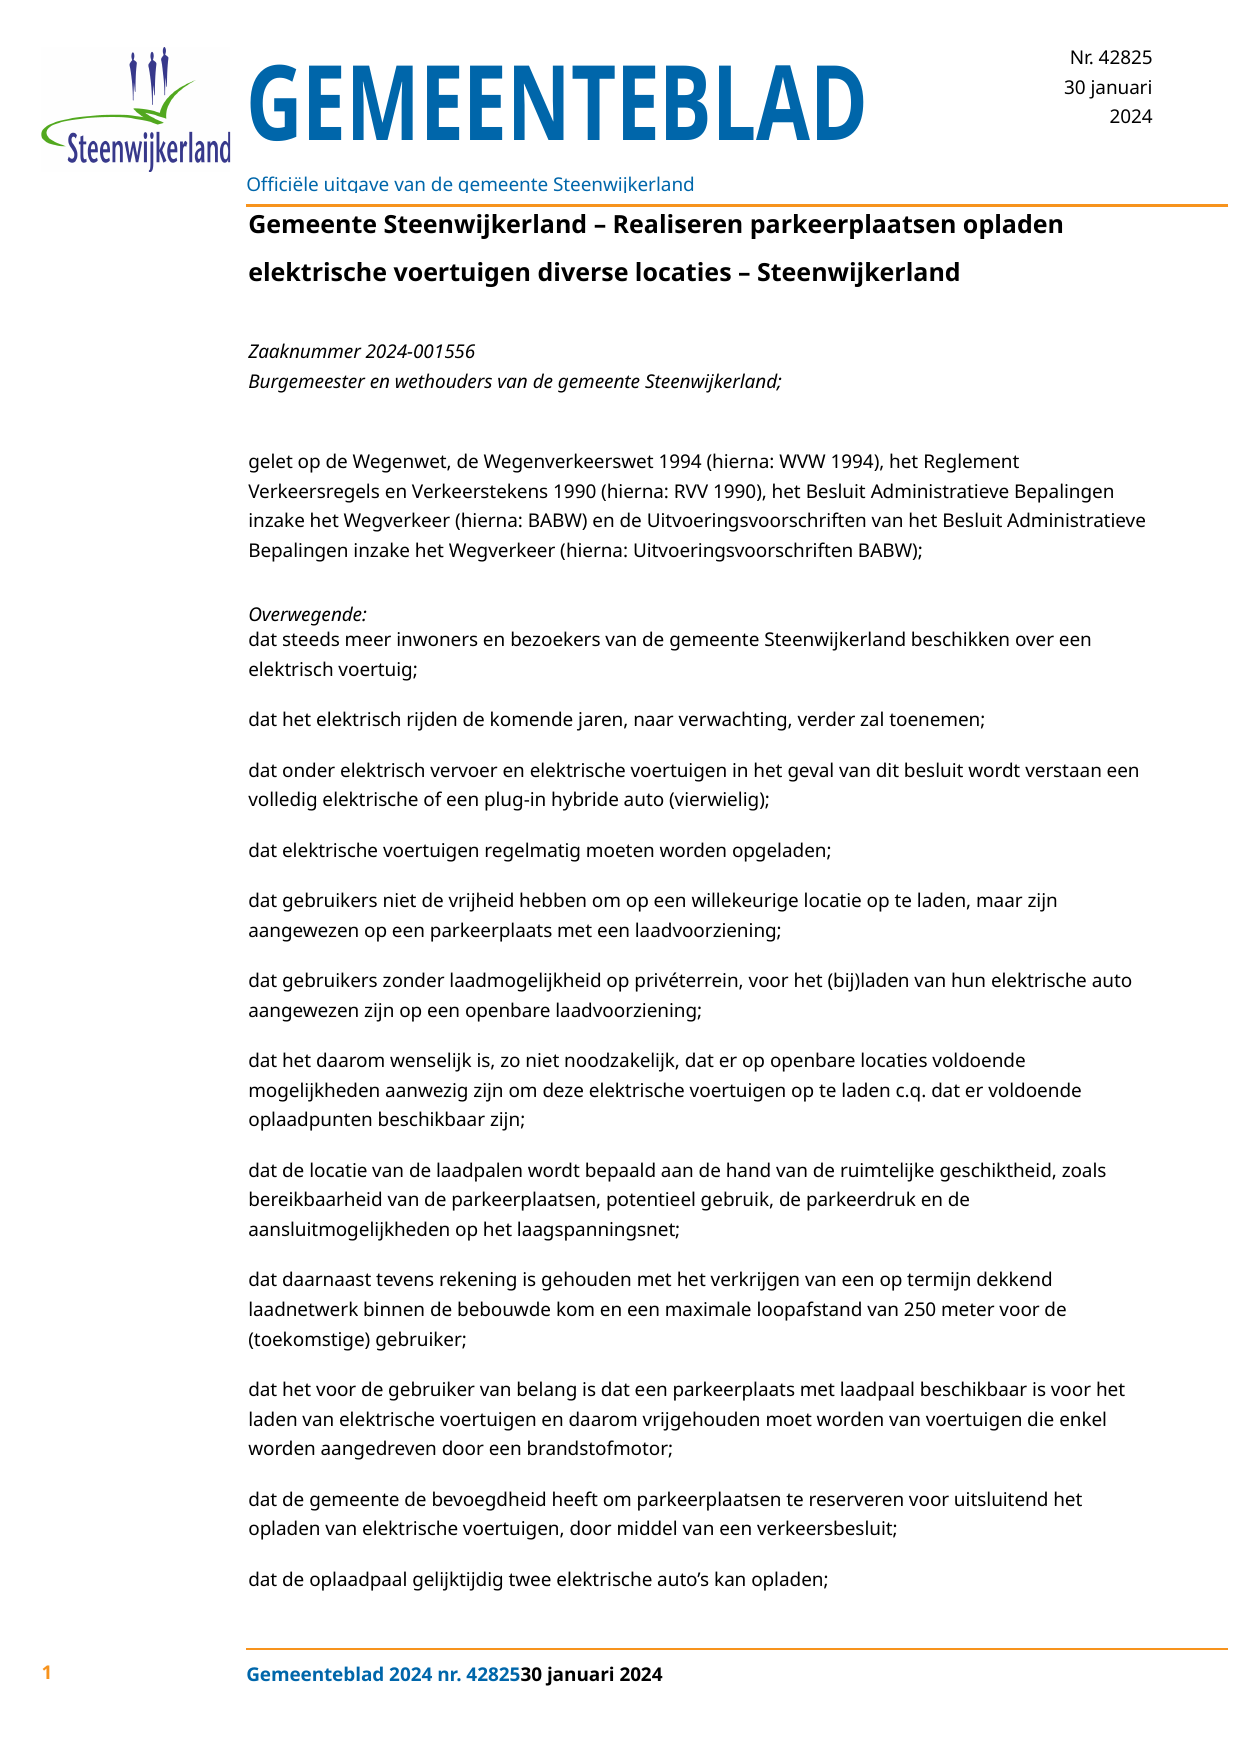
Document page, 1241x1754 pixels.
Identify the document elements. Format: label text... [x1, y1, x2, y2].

text dat de gemeente de bevoegdheid heeft om parkeerplaatsen te reserveren voor uitsluitend het opladen van elektrische voertuigen, door middel van een verkeersbesluit; [248, 1486, 1152, 1541]
text Zaaknummer 2024-001556 [248, 339, 1152, 364]
text dat gebruikers zonder laadmogelijkheid op privéterrein, voor het (bij)laden van hun elektrische auto aangewezen zijn op een openbare laadvoorziening; [248, 967, 1152, 1023]
text dat de locatie van de laadpalen wordt bepaald aan de hand van de ruimtelijke geschiktheid, zoals bereikbaarheid van de parkeerplaatsen, potentieel gebruik, de parkeerdruk en de aansluitmogelijkheden op het laagspanningsnet; [248, 1157, 1152, 1242]
text dat het elektrisch rijden de komende jaren, naar verwachting, verder zal toenemen; [248, 707, 1152, 732]
text dat onder elektrisch vervoer en elektrische voertuigen in het geval van dit besluit wordt verstaan een volledig elektrische of een plug-in hybride auto (vierwielig); [248, 757, 1152, 812]
text dat het voor de gebruiker van belang is dat een parkeerplaats met laadpaal beschikbaar is voor het laden van elektrische voertuigen en daarom vrijgehouden moet worden van voertuigen die enkel worden aangedreven door een brandstofmotor; [248, 1376, 1152, 1461]
text Gemeente Steenwijkerland – Realiseren parkeerplaatsen opladen elektrische voertuigen diverse locaties – Steenwijkerland [248, 207, 1152, 288]
text Overwegende: [248, 601, 1152, 627]
text dat de oplaadpaal gelijktijdig twee elektrische auto’s kan opladen; [248, 1566, 1152, 1592]
text dat daarnaast tevens rekening is gehouden met het verkrijgen van een op termijn dekkend laadnetwerk binnen de bebouwde kom en een maximale loopafstand van 250 meter voor de (toekomstige) gebruiker; [248, 1267, 1152, 1352]
text dat elektrische voertuigen regelmatig moeten worden opgeladen; [248, 837, 1152, 863]
text dat gebruikers niet de vrijheid hebben om op een willekeurige locatie op te laden, maar zijn aangewezen op een parkeerplaats met een laadvoorziening; [248, 887, 1152, 943]
text Burgemeester en wethouders van de gemeente Steenwijkerland; [248, 368, 1152, 394]
text dat het daarom wenselijk is, zo niet noodzakelijk, dat er op openbare locaties voldoende mogelijkheden aanwezig zijn om deze elektrische voertuigen op te laden c.q. dat er voldoende oplaadpunten beschikbaar zijn; [248, 1047, 1152, 1132]
picture [41, 47, 231, 172]
text dat steeds meer inwoners en bezoekers van de gemeente Steenwijkerland beschikken over een elektrisch voertuig; [248, 627, 1152, 682]
text gelet op de Wegenwet, de Wegenverkeerswet 1994 (hierna: WVW 1994), het Reglement Verkeersregels en Verkeerstekens 1990 (hierna: RVV 1990), het Besluit Administratieve Bepalingen inzake het Wegverkeer (hierna: BABW) en de Uitvoeringsvoorschriften van het Besluit Administratieve Bepalingen inzake het Wegverkeer (hierna: Uitvoeringsvoorschriften BABW); [248, 448, 1152, 563]
